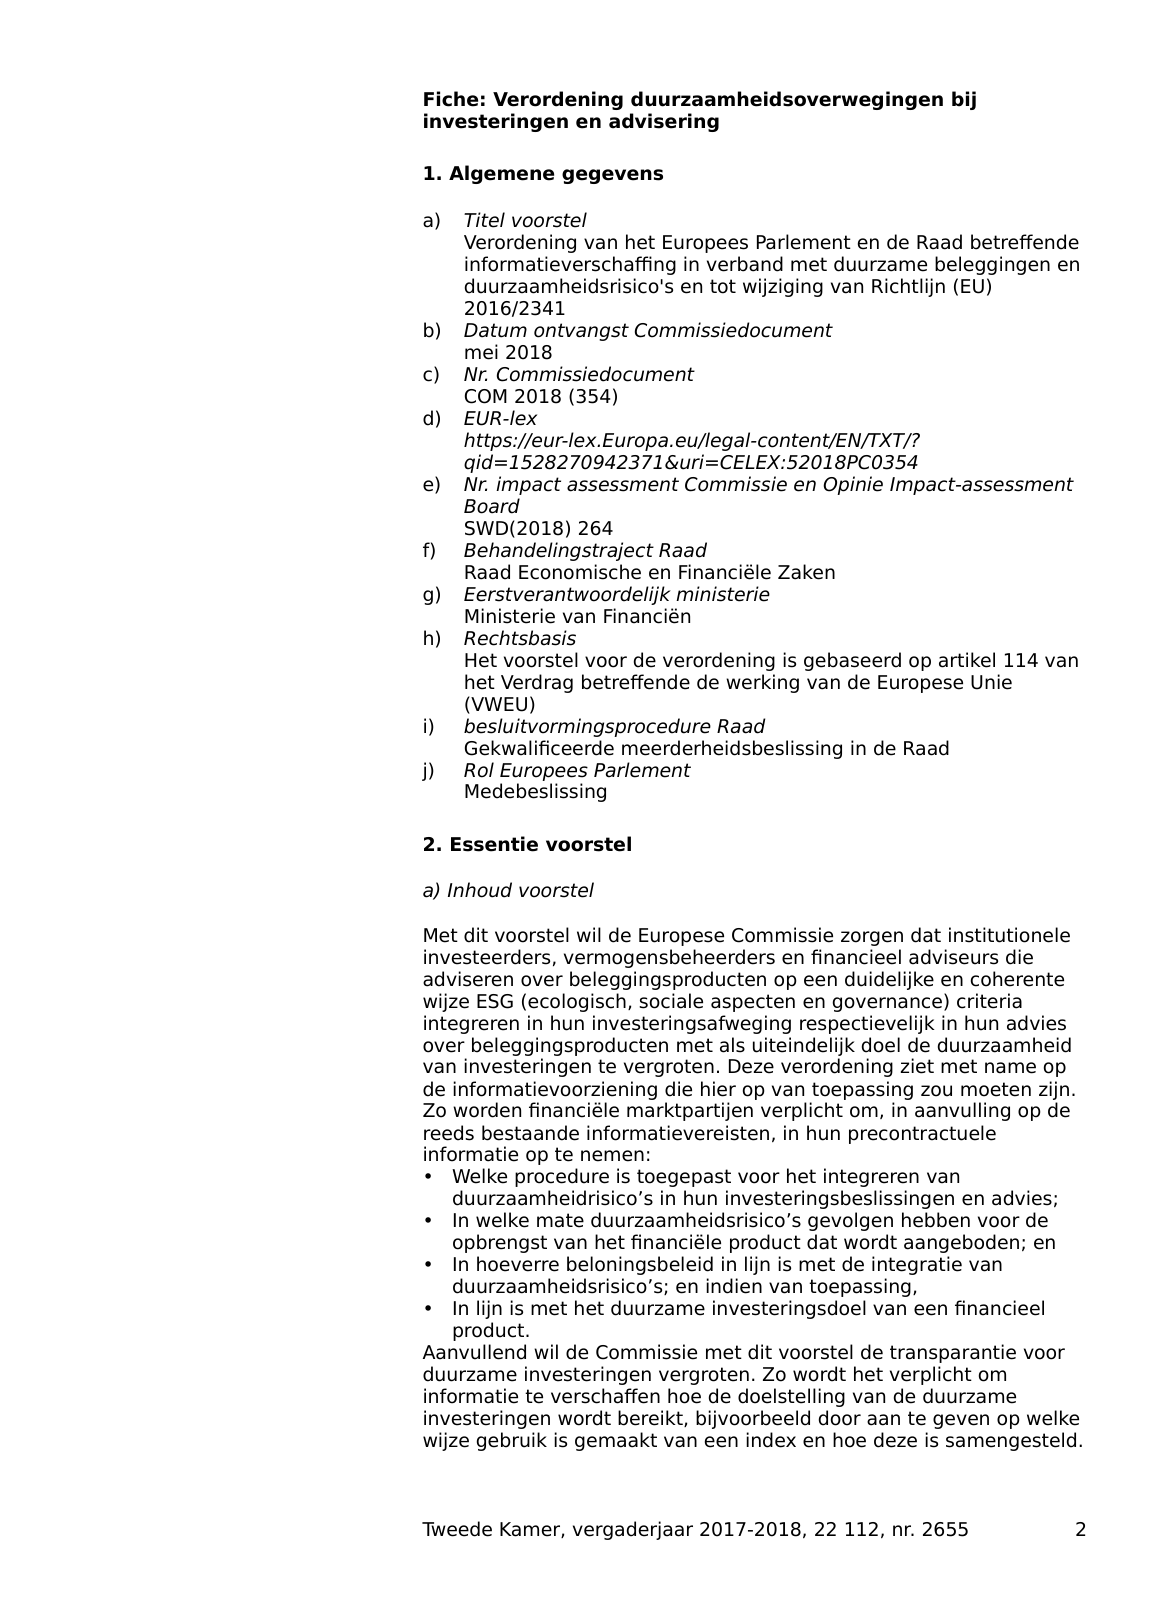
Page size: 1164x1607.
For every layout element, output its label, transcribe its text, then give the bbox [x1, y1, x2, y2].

text b) Datum ontvangst Commissiedocument [422, 320, 1087, 342]
text d) EUR-lex [422, 408, 1087, 430]
text • In lijn is met het duurzame investeringsdoel van een financieel product. [422, 1298, 1087, 1342]
text Verordening van het Europees Parlement en de Raad betreffende informatieverschaffing in verband met duurzame beleggingen en duurzaamheidsrisico's en tot wijziging van Richtlijn (EU) 2016/2341 [464, 232, 1087, 320]
text https://eur-lex.Europa.eu/legal-content/EN/TXT/?qid=1528270942371&uri=CELEX:52018PC0354 [464, 430, 1087, 474]
text • In welke mate duurzaamheidsrisico’s gevolgen hebben voor de opbrengst van het financiële product dat wordt aangeboden; en [422, 1210, 1087, 1254]
subtitle 1. Algemene gegevens [422, 163, 1087, 185]
text • In hoeverre beloningsbeleid in lijn is met de integratie van duurzaamheidsrisico’s; en indien van toepassing, [422, 1254, 1087, 1298]
text Raad Economische en Financiële Zaken [464, 562, 1087, 584]
text j) Rol Europees Parlement [422, 759, 1087, 781]
text Ministerie van Financiën [464, 606, 1087, 628]
text Aanvullend wil de Commissie met dit voorstel de transparantie voor duurzame investeringen vergroten. Zo wordt het verplicht om informatie te verschaffen hoe de doelstelling van de duurzame investeringen wordt bereikt, bijvoorbeeld door aan te geven op welke wijze gebruik is gemaakt van een index en hoe deze is samengesteld. [422, 1342, 1087, 1452]
text i) besluitvormingsprocedure Raad [422, 716, 1087, 737]
text e) Nr. impact assessment Commissie en Opinie Impact-assessment Board [422, 474, 1087, 518]
text mei 2018 [464, 342, 1087, 364]
text SWD(2018) 264 [464, 518, 1087, 540]
text f) Behandelingstraject Raad [422, 540, 1087, 562]
text Medebeslissing [464, 781, 1087, 803]
text c) Nr. Commissiedocument [422, 364, 1087, 386]
text Gekwalificeerde meerderheidsbeslissing in de Raad [464, 737, 1087, 759]
text g) Eerstverantwoordelijk ministerie [422, 584, 1087, 606]
text Met dit voorstel wil de Europese Commissie zorgen dat institutionele investeerders, vermogensbeheerders en financieel adviseurs die adviseren over beleggingsproducten op een duidelijke en coherente wijze ESG (ecologisch, sociale aspecten en governance) criteria integreren in hun investeringsafweging respectievelijk in hun advies over beleggingsproducten met als uiteindelijk doel de duurzaamheid van investeringen te vergroten. Deze verordening ziet met name op de informatievoorziening die hier op van toepassing zou moeten zijn. Zo worden financiële marktpartijen verplicht om, in aanvulling op de reeds bestaande informatievereisten, in hun precontractuele informatie op te nemen: [422, 924, 1087, 1166]
text Het voorstel voor de verordening is gebaseerd op artikel 114 van het Verdrag betreffende de werking van de Europese Unie (VWEU) [464, 649, 1087, 716]
text COM 2018 (354) [464, 386, 1087, 408]
subtitle a) Inhoud voorstel [422, 880, 1087, 902]
text a) Titel voorstel [422, 210, 1087, 232]
subtitle Fiche: Verordening duurzaamheidsoverwegingen bij investeringen en advisering [422, 89, 1087, 133]
text h) Rechtsbasis [422, 628, 1087, 649]
text • Welke procedure is toegepast voor het integreren van duurzaamheidrisico’s in hun investeringsbeslissingen en advies; [422, 1166, 1087, 1210]
subtitle 2. Essentie voorstel [422, 833, 1087, 855]
